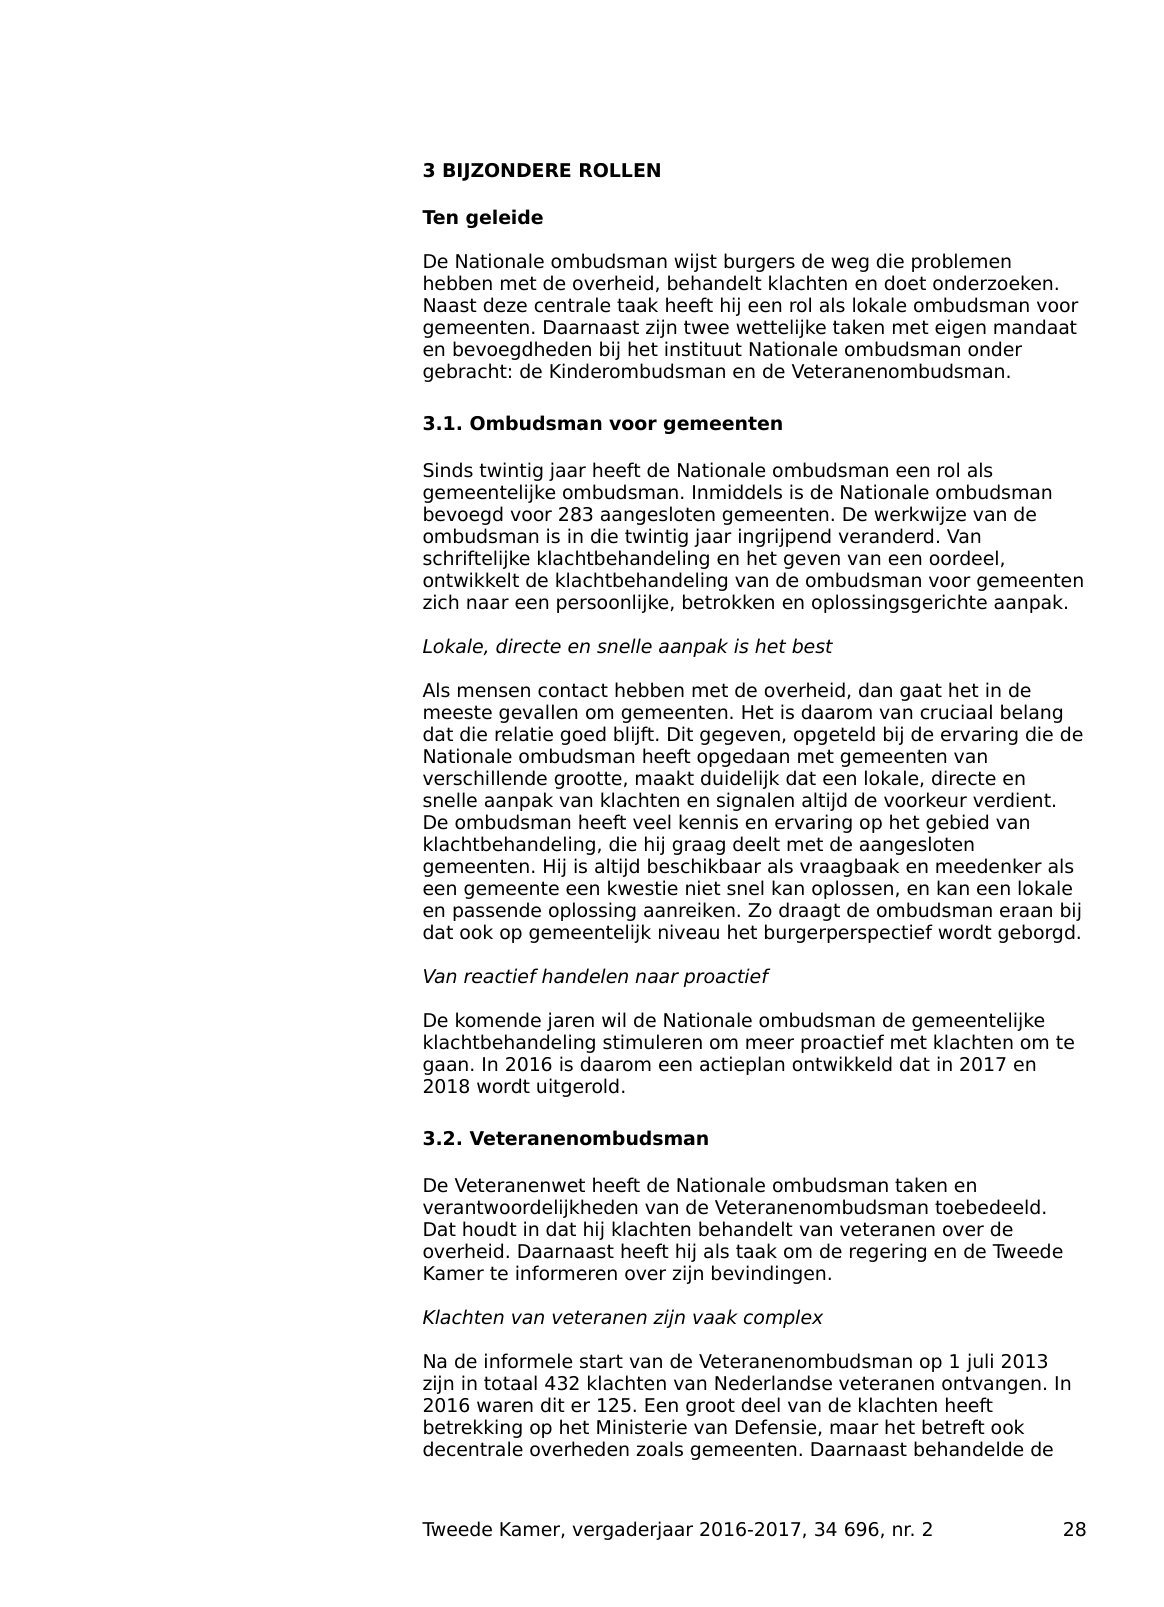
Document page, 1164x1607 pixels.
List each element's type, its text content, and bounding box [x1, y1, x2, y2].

subtitle Klachten van veteranen zijn vaak complex [422, 1307, 1087, 1329]
text De Veteranenwet heeft de Nationale ombudsman taken en verantwoordelijkheden van de Veteranenombudsman toebedeeld. Dat houdt in dat hij klachten behandelt van veteranen over de overheid. Daarnaast heeft hij als taak om de regering en de Tweede Kamer te informeren over zijn bevindingen. [422, 1175, 1087, 1285]
text Sinds twintig jaar heeft de Nationale ombudsman een rol als gemeentelijke ombudsman. Inmiddels is de Nationale ombudsman bevoegd voor 283 aangesloten gemeenten. De werkwijze van de ombudsman is in die twintig jaar ingrijpend veranderd. Van schriftelijke klachtbehandeling en het geven van een oordeel, ontwikkelt de klachtbehandeling van de ombudsman voor gemeenten zich naar een persoonlijke, betrokken en oplossingsgerichte aanpak. [422, 460, 1087, 614]
subtitle 3.2. Veteranenombudsman [422, 1128, 1087, 1150]
text De komende jaren wil de Nationale ombudsman de gemeentelijke klachtbehandeling stimuleren om meer proactief met klachten om te gaan. In 2016 is daarom een actieplan ontwikkeld dat in 2017 en 2018 wordt uitgerold. [422, 1010, 1087, 1098]
text Na de informele start van de Veteranenombudsman op 1 juli 2013 zijn in totaal 432 klachten van Nederlandse veteranen ontvangen. In 2016 waren dit er 125. Een groot deel van de klachten heeft betrekking op het Ministerie van Defensie, maar het betreft ook decentrale overheden zoals gemeenten. Daarnaast behandelde de [422, 1351, 1087, 1461]
subtitle 3 BIJZONDERE ROLLEN [422, 160, 1087, 182]
subtitle Ten geleide [422, 207, 1087, 229]
subtitle Lokale, directe en snelle aanpak is het best [422, 636, 1087, 658]
subtitle Van reactief handelen naar proactief [422, 966, 1087, 988]
text De Nationale ombudsman wijst burgers de weg die problemen hebben met de overheid, behandelt klachten en doet onderzoeken. Naast deze centrale taak heeft hij een rol als lokale ombudsman voor gemeenten. Daarnaast zijn twee wettelijke taken met eigen mandaat en bevoegdheden bij het instituut Nationale ombudsman onder gebracht: de Kinderombudsman en de Veteranenombudsman. [422, 251, 1087, 383]
text Als mensen contact hebben met de overheid, dan gaat het in de meeste gevallen om gemeenten. Het is daarom van cruciaal belang dat die relatie goed blijft. Dit gegeven, opgeteld bij de ervaring die de Nationale ombudsman heeft opgedaan met gemeenten van verschillende grootte, maakt duidelijk dat een lokale, directe en snelle aanpak van klachten en signalen altijd de voorkeur verdient. De ombudsman heeft veel kennis en ervaring op het gebied van klachtbehandeling, die hij graag deelt met de aangesloten gemeenten. Hij is altijd beschikbaar als vraagbaak en meedenker als een gemeente een kwestie niet snel kan oplossen, en kan een lokale en passende oplossing aanreiken. Zo draagt de ombudsman eraan bij dat ook op gemeentelijk niveau het burgerperspectief wordt geborgd. [422, 680, 1087, 944]
subtitle 3.1. Ombudsman voor gemeenten [422, 413, 1087, 435]
